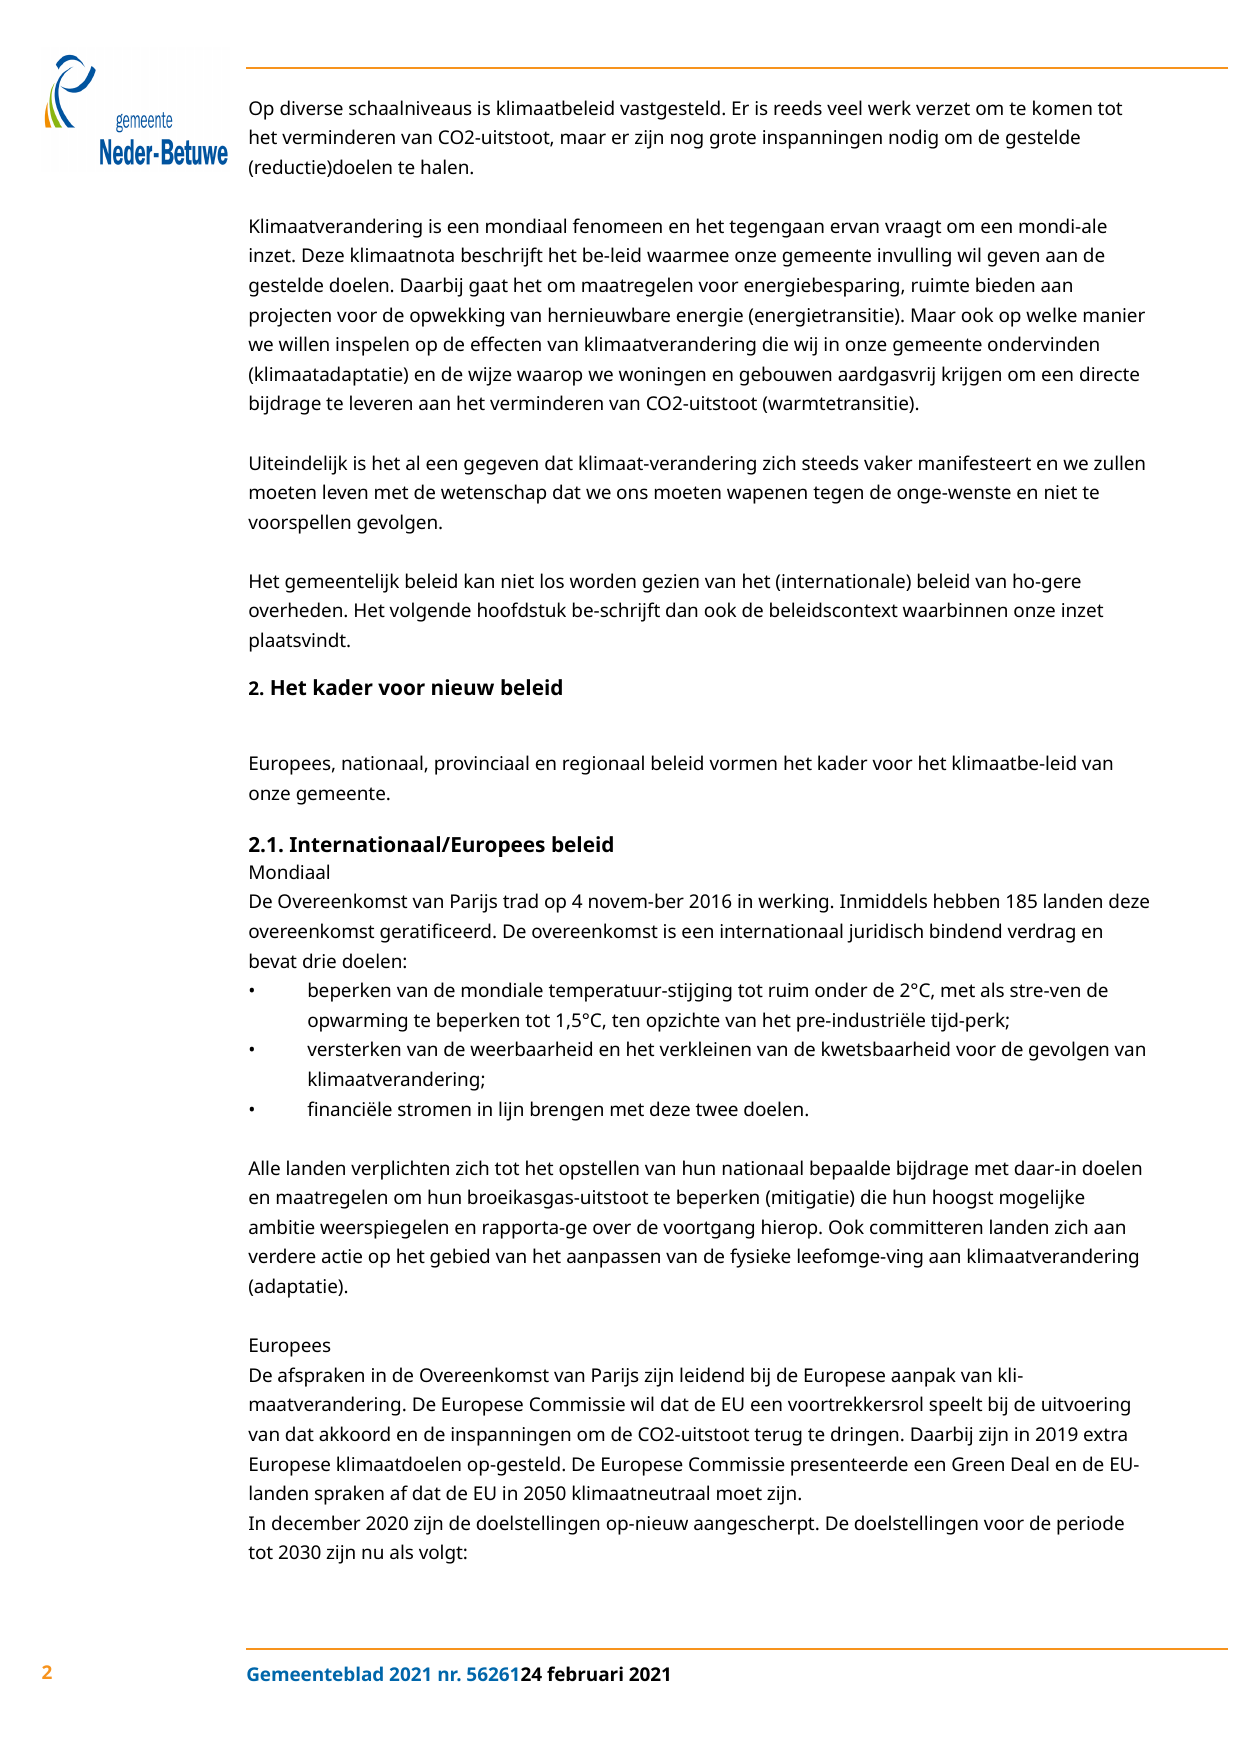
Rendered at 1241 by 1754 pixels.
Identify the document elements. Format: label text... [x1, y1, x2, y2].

text Op diverse schaalniveaus is klimaatbeleid vastgesteld. Er is reeds veel werk verzet om te komen tot het verminderen van CO2-uitstoot, maar er zijn nog grote inspanningen nodig om de gestelde (reductie)doelen te halen. [248, 95, 1152, 180]
text In december 2020 zijn de doelstellingen op-nieuw aangescherpt. De doelstellingen voor de periode tot 2030 zijn nu als volgt: [248, 1510, 1152, 1565]
text De Overeenkomst van Parijs trad op 4 novem-ber 2016 in werking. Inmiddels hebben 185 landen deze overeenkomst geratificeerd. De overeenkomst is een internationaal juridisch bindend verdrag en bevat drie doelen: [248, 889, 1152, 973]
text Alle landen verplichten zich tot het opstellen van hun nationaal bepaalde bijdrage met daar-in doelen en maatregelen om hun broeikasgas-uitstoot te beperken (mitigatie) die hun hoogst mogelijke ambitie weerspiegelen en rapporta-ge over de voortgang hierop. Ook committeren landen zich aan verdere actie op het gebied van het aanpassen van de fysieke leefomge-ving aan klimaatverandering (adaptatie). [248, 1155, 1152, 1299]
text Europees, nationaal, provinciaal en regionaal beleid vormen het kader voor het klimaatbe-leid van onze gemeente. [248, 751, 1152, 806]
text De afspraken in de Overeenkomst van Parijs zijn leidend bij de Europese aanpak van kli-maatverandering. De Europese Commissie wil dat de EU een voortrekkersrol speelt bij de uitvoering van dat akkoord en de inspanningen om de CO2-uitstoot terug te dringen. Daarbij zijn in 2019 extra Europese klimaatdoelen op-gesteld. De Europese Commissie presenteerde een Green Deal en de EU-landen spraken af dat de EU in 2050 klimaatneutraal moet zijn. [248, 1362, 1152, 1506]
text Mondiaal [248, 859, 1152, 885]
text Het gemeentelijk beleid kan niet los worden gezien van het (internationale) beleid van ho-gere overheden. Het volgende hoofdstuk be-schrijft dan ook de beleidscontext waarbinnen onze inzet plaatsvindt. [248, 568, 1152, 653]
text Europees [248, 1332, 1152, 1358]
list financiële stromen in lijn brengen met deze twee doelen. [248, 1096, 1152, 1121]
text Uiteindelijk is het al een gegeven dat klimaat-verandering zich steeds vaker manifesteert en we zullen moeten leven met de wetenschap dat we ons moeten wapenen tegen de onge-wenste en niet te voorspellen gevolgen. [248, 450, 1152, 535]
text 2.1. Internationaal/Europees beleid [248, 831, 1152, 859]
list beperken van de mondiale temperatuur-stijging tot ruim onder de 2°C, met als stre-ven de opwarming te beperken tot 1,5°C, ten opzichte van het pre-industriële tijd-perk; [248, 977, 1152, 1033]
text Klimaatverandering is een mondiaal fenomeen en het tegengaan ervan vraagt om een mondi-ale inzet. Deze klimaatnota beschrijft het be-leid waarmee onze gemeente invulling wil geven aan de gestelde doelen. Daarbij gaat het om maatregelen voor energiebesparing, ruimte bieden aan projecten voor de opwekking van hernieuwbare energie (energietransitie). Maar ook op welke manier we willen inspelen op de effecten van klimaatverandering die wij in onze gemeente ondervinden (klimaatadaptatie) en de wijze waarop we woningen en gebouwen aardgasvrij krijgen om een directe bijdrage te leveren aan het verminderen van CO2-uitstoot (warmtetransitie). [248, 213, 1152, 416]
picture [41, 47, 231, 172]
list versterken van de weerbaarheid en het verkleinen van de kwetsbaarheid voor de gevolgen van klimaatverandering; [248, 1037, 1152, 1092]
text 2. Het kader voor nieuw beleid [248, 673, 1152, 701]
